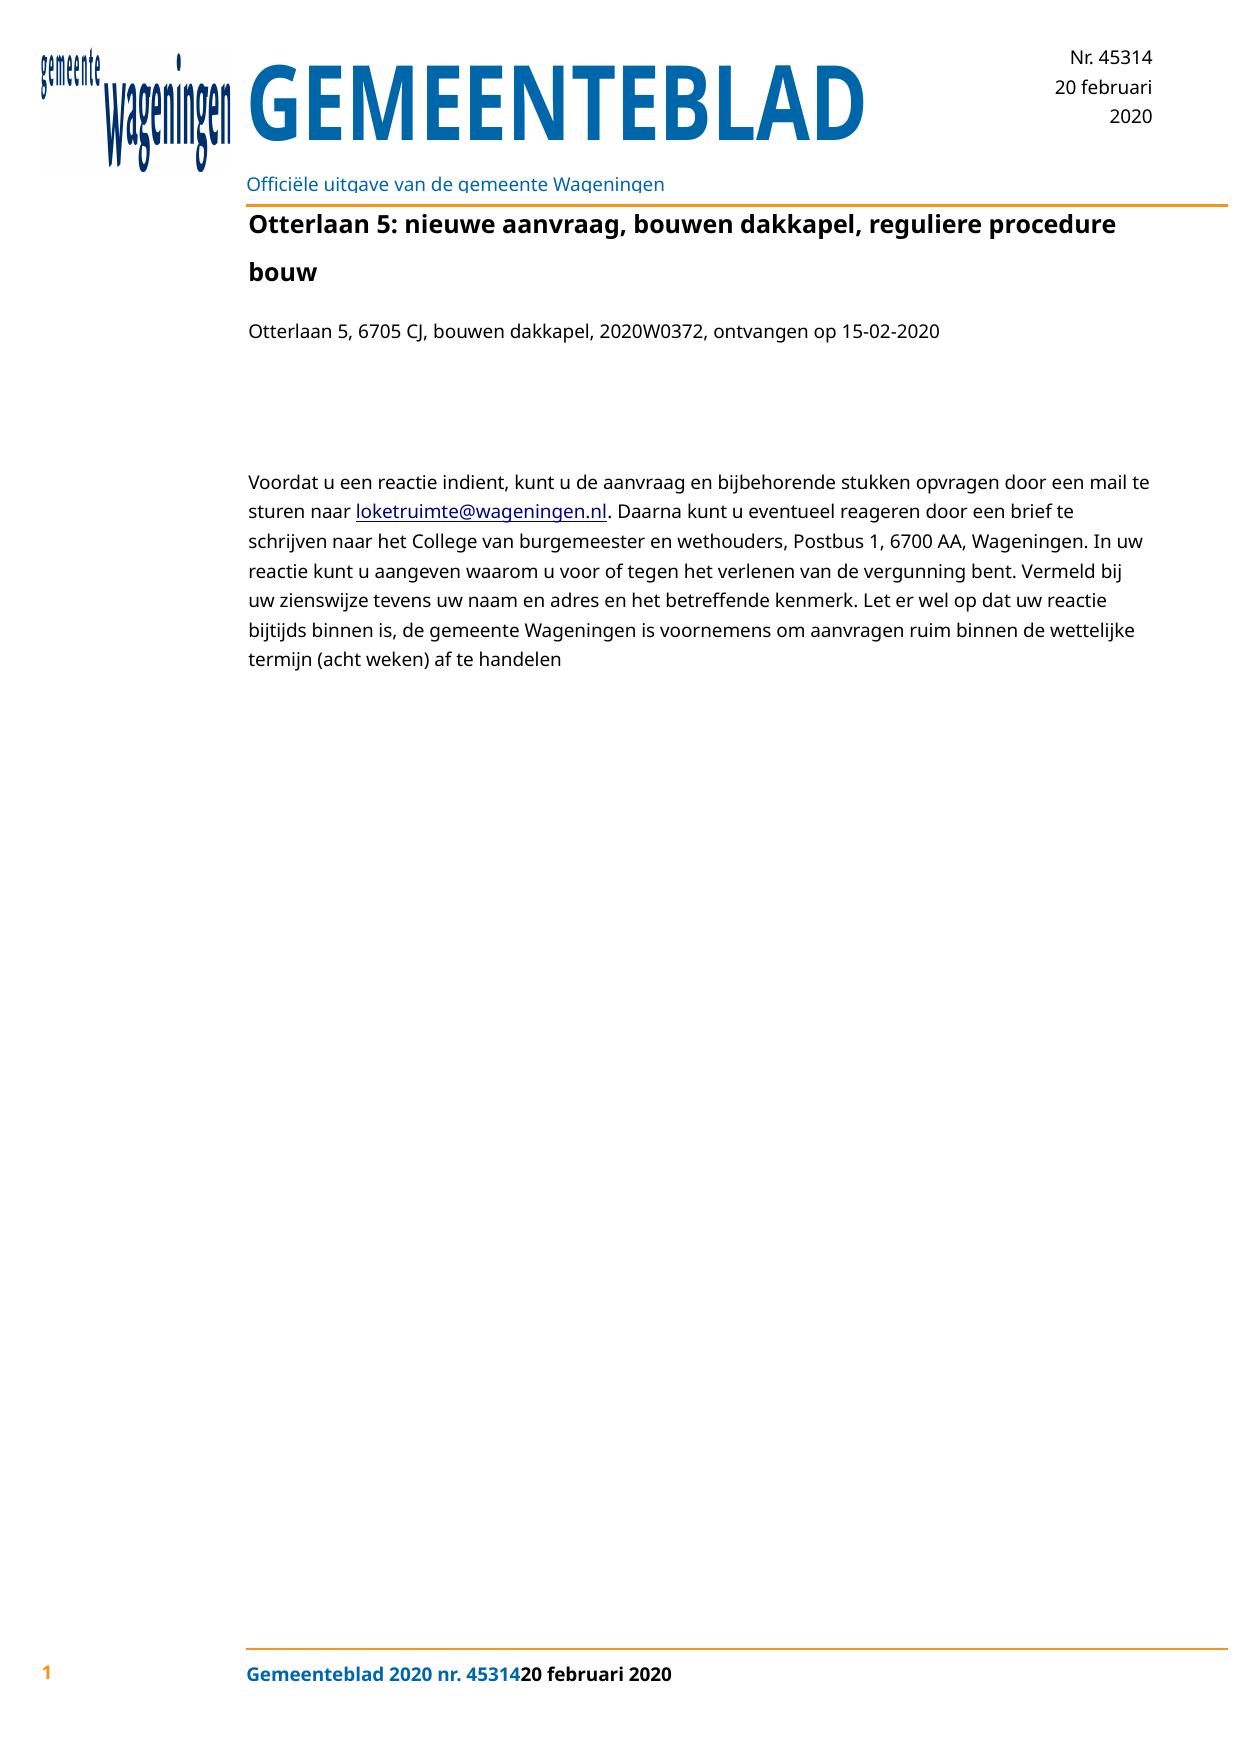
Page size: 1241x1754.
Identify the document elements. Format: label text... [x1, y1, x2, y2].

text Otterlaan 5: nieuwe aanvraag, bouwen dakkapel, reguliere procedure bouw [248, 207, 1152, 288]
picture [41, 47, 231, 172]
text Voordat u een reactie indient, kunt u de aanvraag en bijbehorende stukken opvragen door een mail te sturen naar loketruimte@wageningen.nl. Daarna kunt u eventueel reageren door een brief te schrijven naar het College van burgemeester en wethouders, Postbus 1, 6700 AA, Wageningen. In uw reactie kunt u aangeven waarom u voor of tegen het verlenen van de vergunning bent. Vermeld bij uw zienswijze tevens uw naam en adres en het betreffende kenmerk. Let er wel op dat uw reactie bijtijds binnen is, de gemeente Wageningen is voornemens om aanvragen ruim binnen de wettelijke termijn (acht weken) af te handelen [248, 469, 1152, 672]
text Otterlaan 5, 6705 CJ, bouwen dakkapel, 2020W0372, ontvangen op 15-02-2020 [248, 318, 1152, 344]
